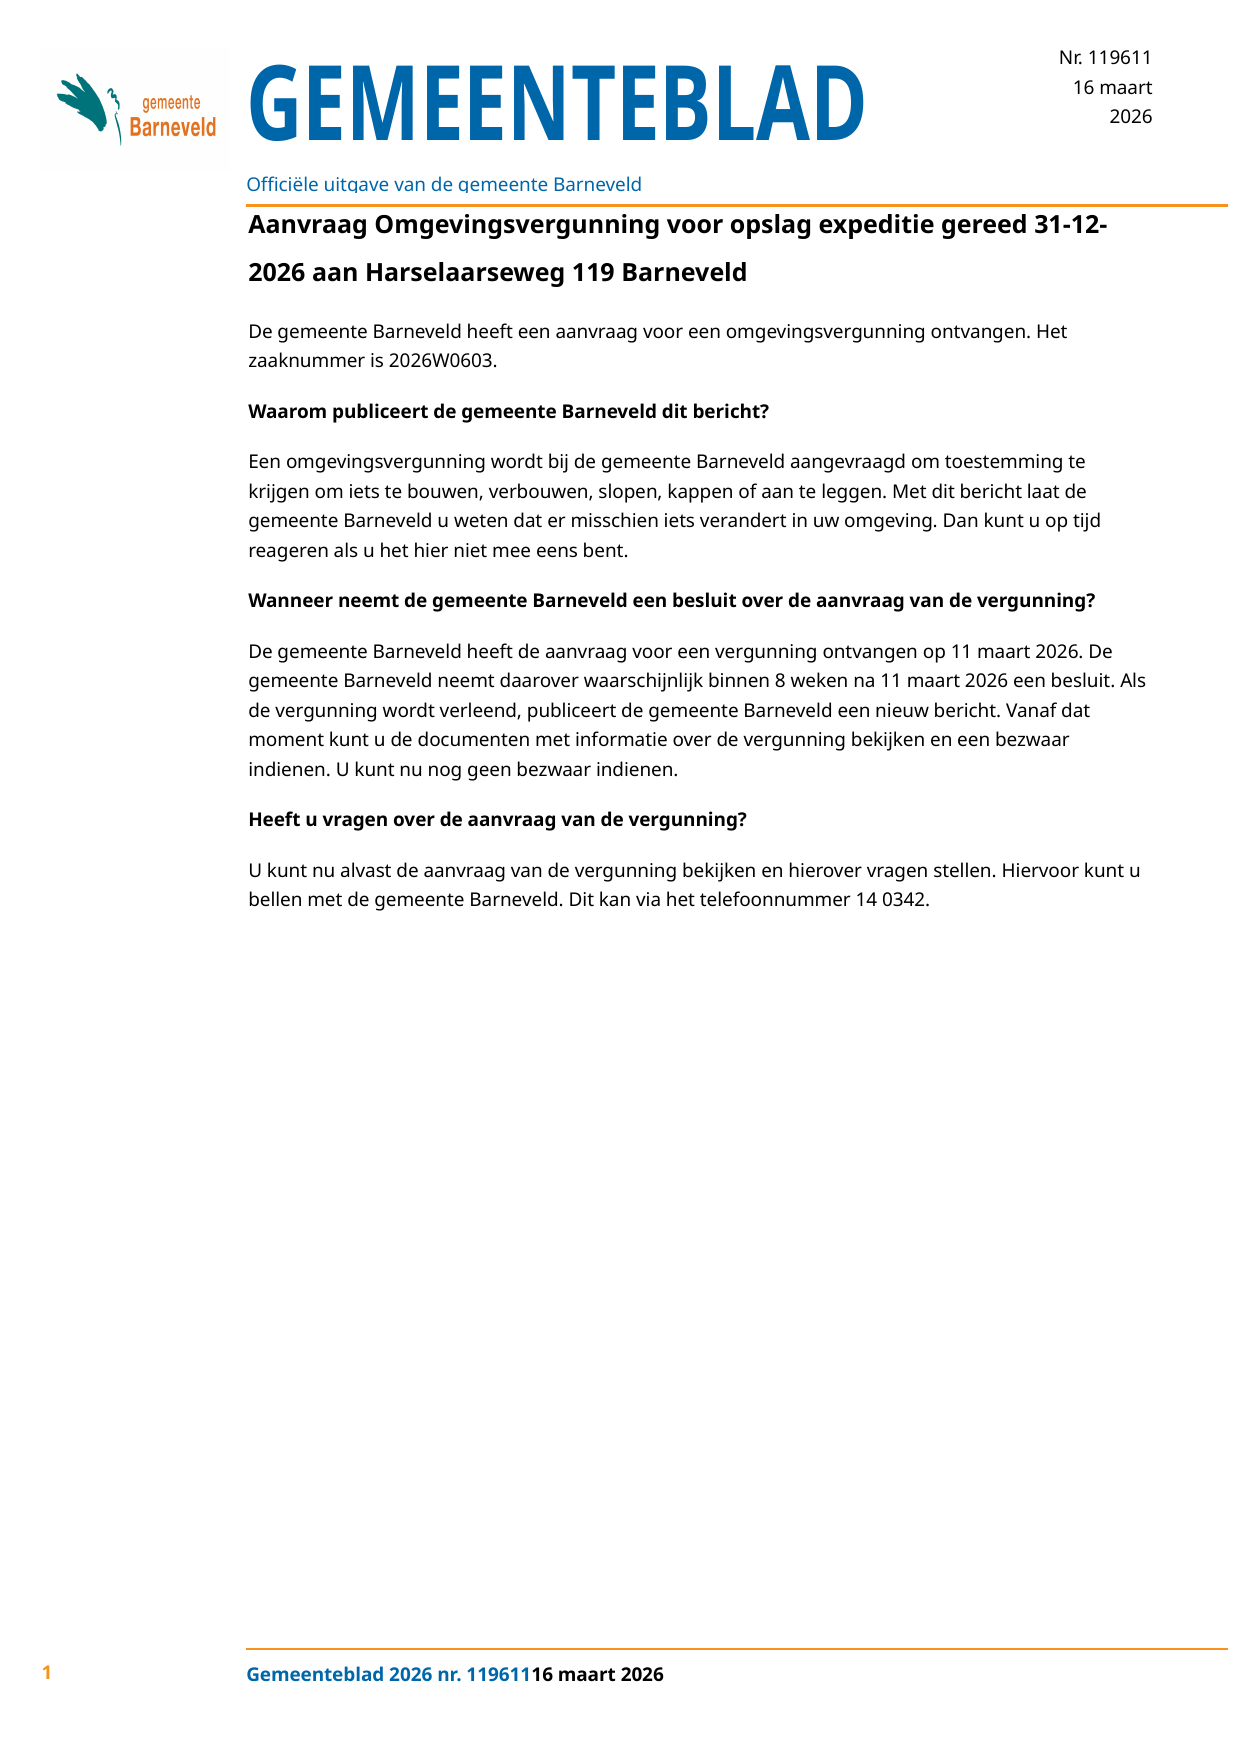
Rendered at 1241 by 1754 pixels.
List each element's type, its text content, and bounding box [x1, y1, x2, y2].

text Een omgevingsvergunning wordt bij de gemeente Barneveld aangevraagd om toestemming te krijgen om iets te bouwen, verbouwen, slopen, kappen of aan te leggen. Met dit bericht laat de gemeente Barneveld u weten dat er misschien iets verandert in uw omgeving. Dan kunt u op tijd reageren als u het hier niet mee eens bent. [248, 448, 1152, 563]
text Waarom publiceert de gemeente Barneveld dit bericht? [248, 398, 1152, 424]
text Wanneer neemt de gemeente Barneveld een besluit over de aanvraag van de vergunning? [248, 587, 1152, 613]
text U kunt nu alvast de aanvraag van de vergunning bekijken en hierover vragen stellen. Hiervoor kunt u bellen met de gemeente Barneveld. Dit kan via het telefoonnummer 14 0342. [248, 857, 1152, 912]
text Aanvraag Omgevingsvergunning voor opslag expeditie gereed 31-12-2026 aan Harselaarseweg 119 Barneveld [248, 207, 1152, 288]
picture [41, 47, 231, 172]
text De gemeente Barneveld heeft de aanvraag voor een vergunning ontvangen op 11 maart 2026. De gemeente Barneveld neemt daarover waarschijnlijk binnen 8 weken na 11 maart 2026 een besluit. Als de vergunning wordt verleend, publiceert de gemeente Barneveld een nieuw bericht. Vanaf dat moment kunt u de documenten met informatie over de vergunning bekijken en een bezwaar indienen. U kunt nu nog geen bezwaar indienen. [248, 638, 1152, 782]
text Heeft u vragen over de aanvraag van de vergunning? [248, 807, 1152, 832]
text De gemeente Barneveld heeft een aanvraag voor een omgevingsvergunning ontvangen. Het zaaknummer is 2026W0603. [248, 318, 1152, 373]
